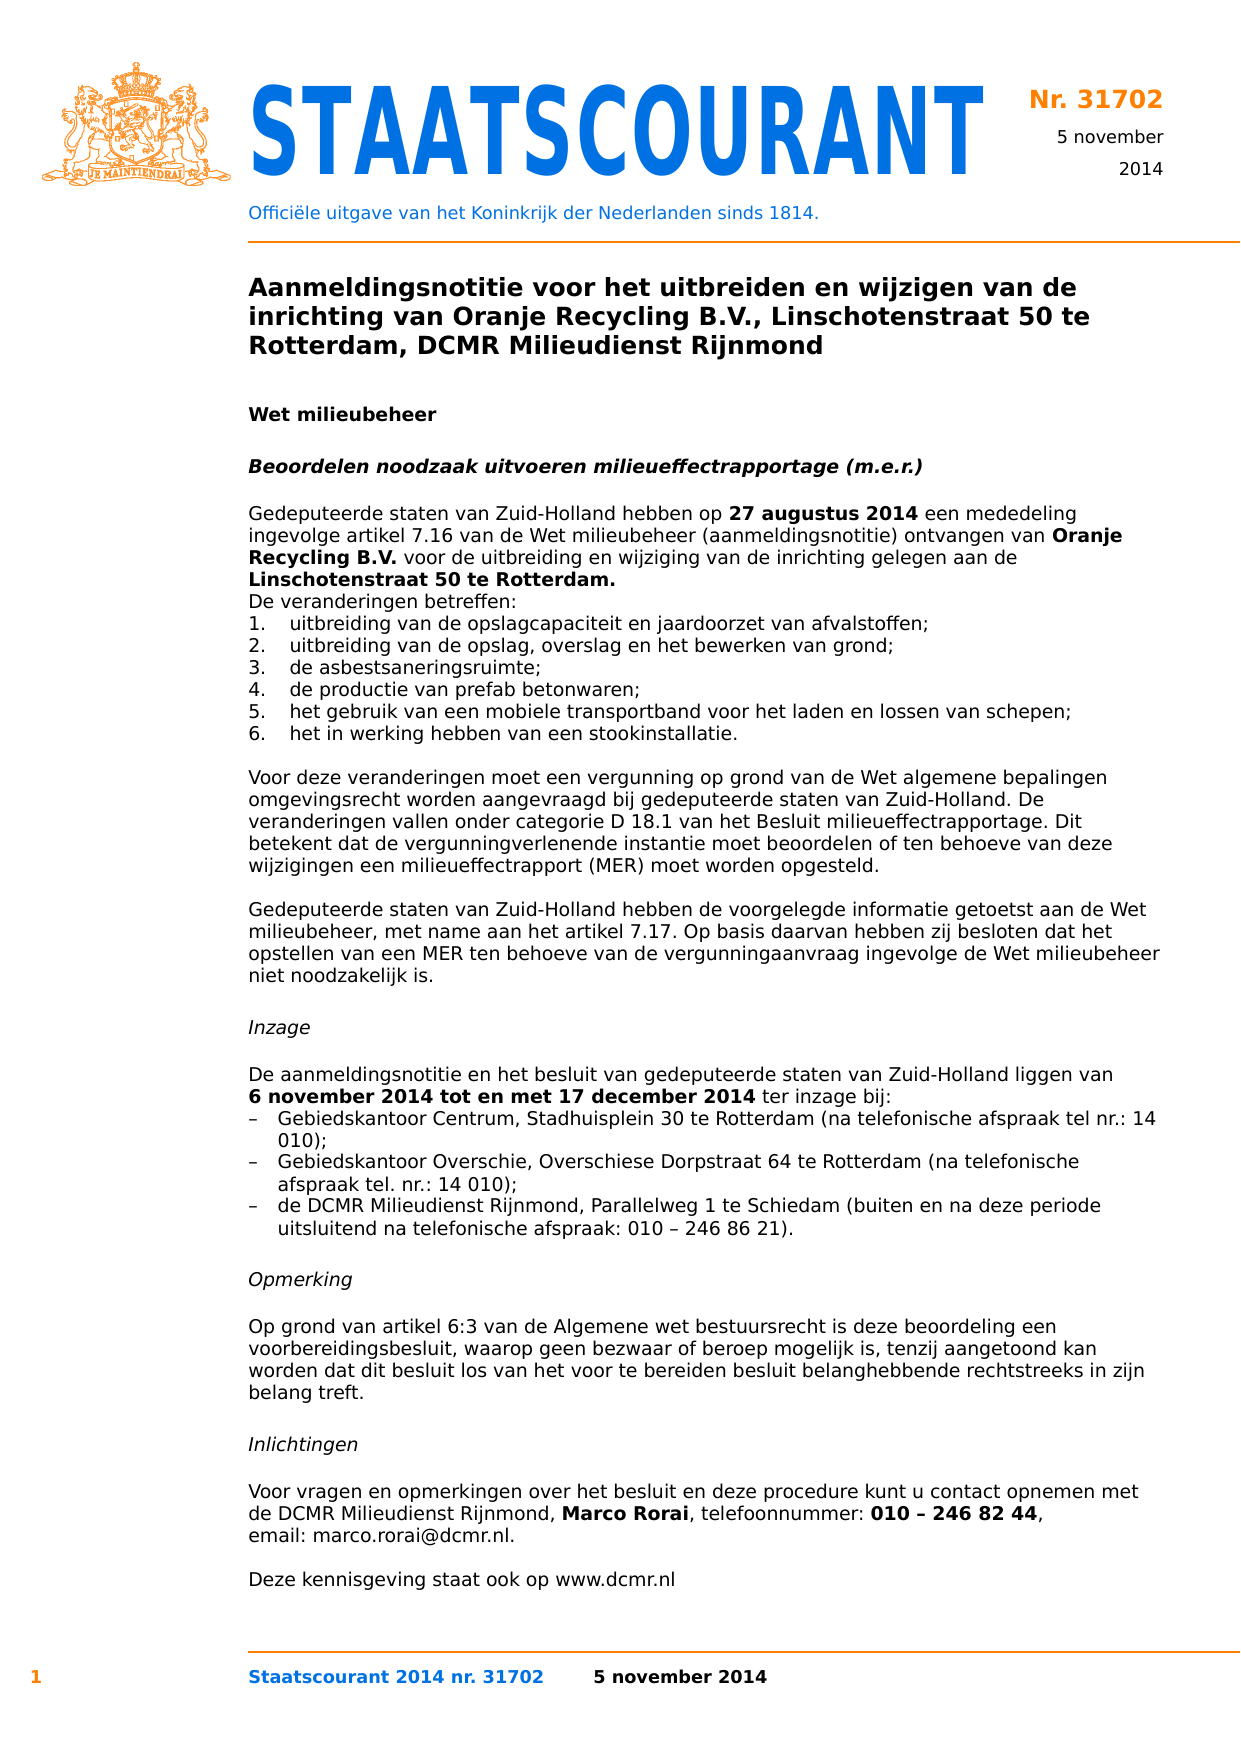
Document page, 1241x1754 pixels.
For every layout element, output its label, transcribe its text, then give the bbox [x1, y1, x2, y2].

table_cell Officiële uitgave van het Koninkrijk der Nederlanden sinds 1814. [248, 203, 1240, 241]
subtitle Beoordelen noodzaak uitvoeren milieueffectrapportage (m.e.r.) [248, 456, 1163, 478]
table_cell 2014 [998, 153, 1240, 203]
subtitle Inlichtingen [248, 1434, 1163, 1456]
text 3. de asbestsaneringsruimte; [248, 657, 1163, 679]
table_header Nr. 31702 [998, 62, 1240, 121]
table_cell 5 november [998, 121, 1240, 153]
text 2. uitbreiding van de opslag, overslag en het bewerken van grond; [248, 635, 1163, 657]
text Deze kennisgeving staat ook op www.dcmr.nl [248, 1569, 1163, 1591]
subtitle Opmerking [248, 1269, 1163, 1291]
text – Gebiedskantoor Overschie, Overschiese Dorpstraat 64 te Rotterdam (na telefonische afspraak tel. nr.: 14 010); [248, 1151, 1163, 1195]
text Voor vragen en opmerkingen over het besluit en deze procedure kunt u contact opnemen met de DCMR Milieudienst Rijnmond, Marco Rorai, telefoonnummer: 010 – 246 82 44, [248, 1481, 1163, 1525]
text 1. uitbreiding van de opslagcapaciteit en jaardoorzet van afvalstoffen; [248, 613, 1163, 635]
text Gedeputeerde staten van Zuid-Holland hebben op 27 augustus 2014 een mededeling ingevolge artikel 7.16 van de Wet milieubeheer (aanmeldingsnotitie) ontvangen van Oranje Recycling B.V. voor de uitbreiding en wijziging van de inrichting gelegen aan de Linschotenstraat 50 te Rotterdam. [248, 503, 1163, 591]
subtitle Aanmeldingsnotitie voor het uitbreiden en wijzigen van de inrichting van Oranje Recycling B.V., Linschotenstraat 50 te Rotterdam, DCMR Milieudienst Rijnmond [248, 273, 1163, 361]
subtitle Inzage [248, 1017, 1163, 1038]
text Gedeputeerde staten van Zuid-Holland hebben de voorgelegde informatie getoetst aan de Wet milieubeheer, met name aan het artikel 7.17. Op basis daarvan hebben zij besloten dat het opstellen van een MER ten behoeve van de vergunningaanvraag ingevolge de Wet milieubeheer niet noodzakelijk is. [248, 899, 1163, 987]
subtitle Wet milieubeheer [248, 404, 1163, 426]
text De veranderingen betreffen: [248, 591, 1163, 613]
text De aanmeldingsnotitie en het besluit van gedeputeerde staten van Zuid-Holland liggen van 6 november 2014 tot en met 17 december 2014 ter inzage bij: [248, 1063, 1163, 1107]
text 6. het in werking hebben van een stookinstallatie. [248, 723, 1163, 745]
table_header [25, 62, 248, 241]
picture [41, 62, 231, 186]
text – Gebiedskantoor Centrum, Stadhuisplein 30 te Rotterdam (na telefonische afspraak tel nr.: 14 010); [248, 1107, 1163, 1151]
text 4. de productie van prefab betonwaren; [248, 679, 1163, 701]
text – de DCMR Milieudienst Rijnmond, Parallelweg 1 te Schiedam (buiten en na deze periode uitsluitend na telefonische afspraak: 010 – 246 86 21). [248, 1195, 1163, 1239]
text Voor deze veranderingen moet een vergunning op grond van de Wet algemene bepalingen omgevingsrecht worden aangevraagd bij gedeputeerde staten van Zuid-Holland. De veranderingen vallen onder categorie D 18.1 van het Besluit milieueffectrapportage. Dit betekent dat de vergunningverlenende instantie moet beoordelen of ten behoeve van deze wijzigingen een milieueffectrapport (MER) moet worden opgesteld. [248, 767, 1163, 877]
text Op grond van artikel 6:3 van de Algemene wet bestuursrecht is deze beoordeling een voorbereidingsbesluit, waarop geen bezwaar of beroep mogelijk is, tenzij aangetoond kan worden dat dit besluit los van het voor te bereiden besluit belanghebbende rechtstreeks in zijn belang treft. [248, 1316, 1163, 1404]
text 5. het gebruik van een mobiele transportband voor het laden en lossen van schepen; [248, 701, 1163, 723]
table_header STAATSCOURANT [248, 62, 998, 203]
text email: marco.rorai@dcmr.nl. [248, 1525, 1163, 1547]
